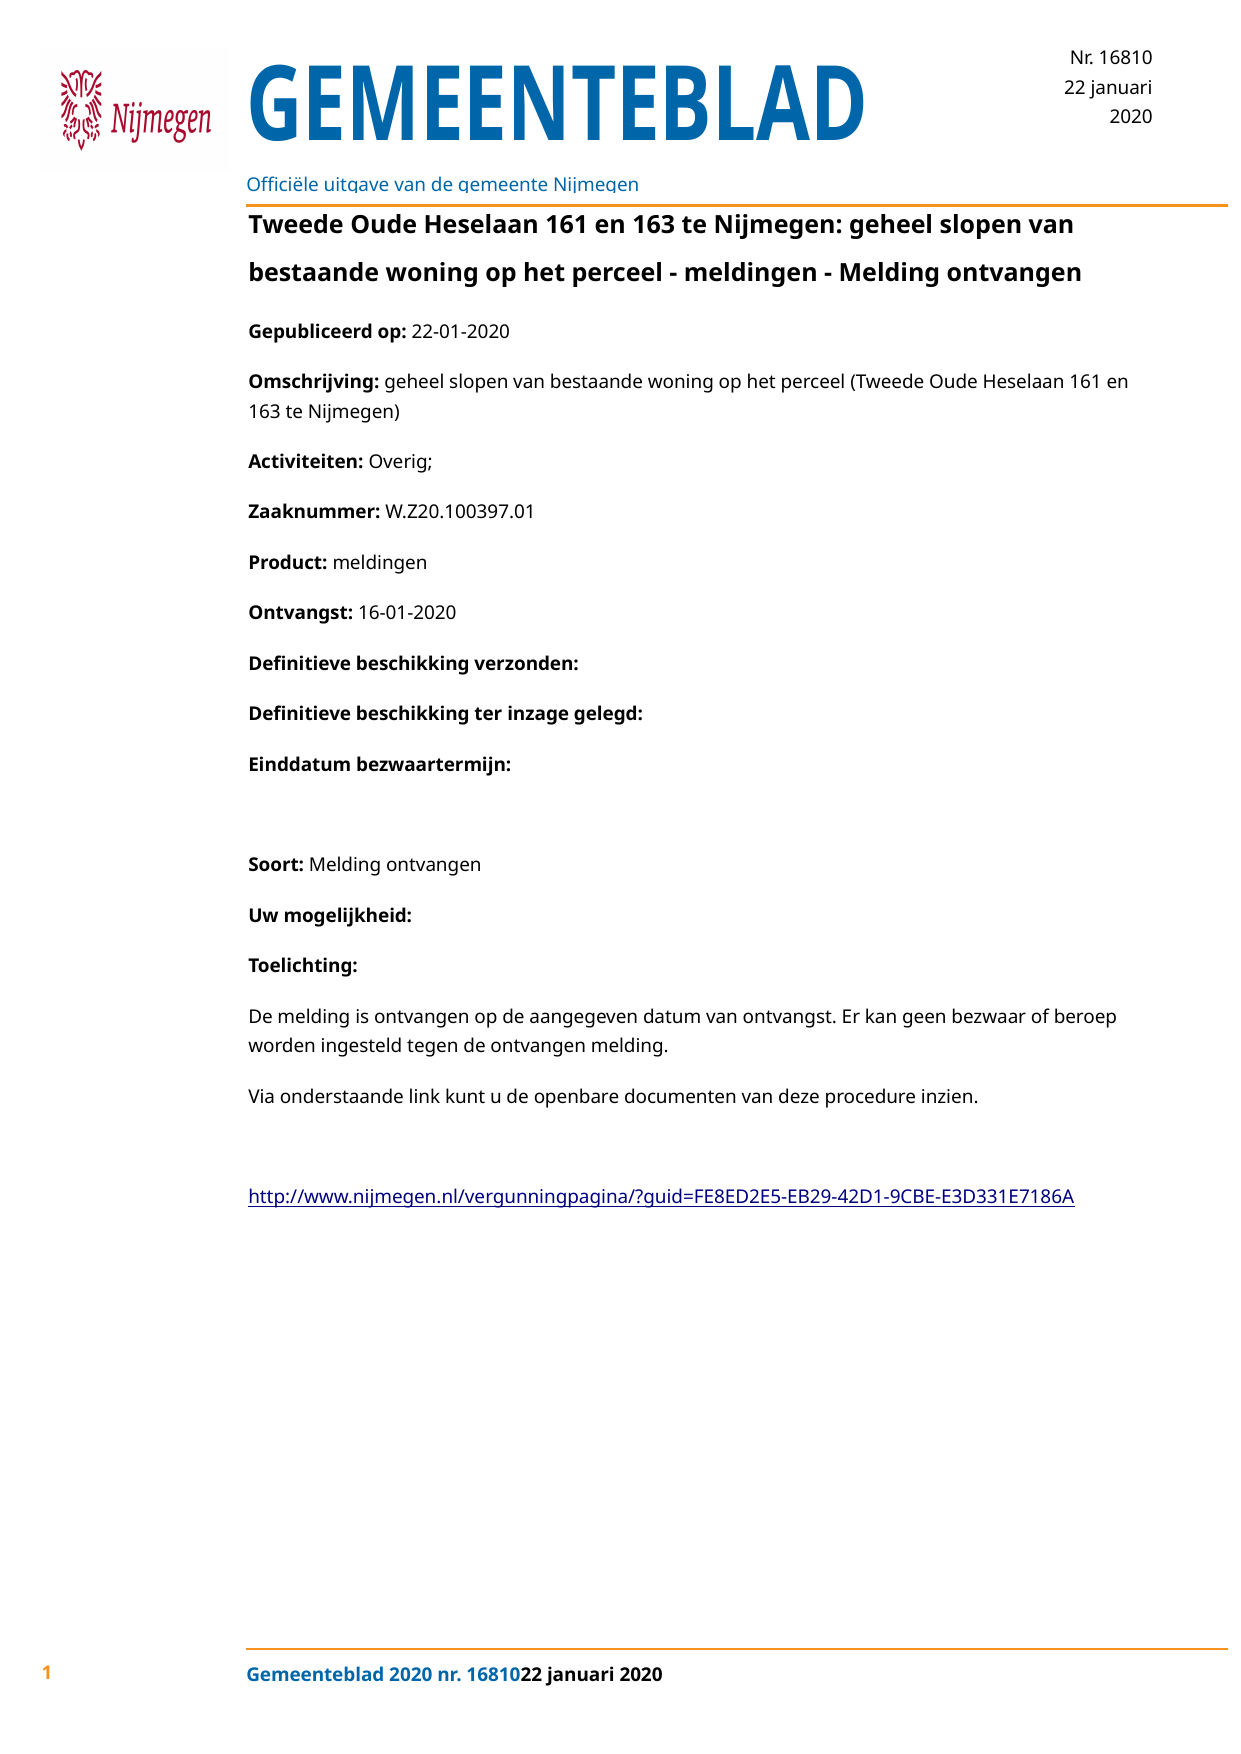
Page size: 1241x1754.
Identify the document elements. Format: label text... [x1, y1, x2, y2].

text Definitieve beschikking verzonden: [248, 650, 1152, 676]
text Ontvangst: 16-01-2020 [248, 599, 1152, 625]
text Omschrijving: geheel slopen van bestaande woning op het perceel (Tweede Oude Heselaan 161 en 163 te Nijmegen) [248, 368, 1152, 424]
text Toelichting: [248, 952, 1152, 978]
text Activiteiten: Overig; [248, 448, 1152, 474]
text De melding is ontvangen op de aangegeven datum van ontvangst. Er kan geen bezwaar of beroep worden ingesteld tegen de ontvangen melding. [248, 1003, 1152, 1058]
text Tweede Oude Heselaan 161 en 163 te Nijmegen: geheel slopen van bestaande woning op het perceel - meldingen - Melding ontvangen [248, 207, 1152, 288]
text Soort: Melding ontvangen [248, 852, 1152, 877]
text http://www.nijmegen.nl/vergunningpagina/?guid=FE8ED2E5-EB29-42D1-9CBE-E3D331E7186A [248, 1184, 1152, 1209]
text Einddatum bezwaartermijn: [248, 751, 1152, 777]
text Zaaknummer: W.Z20.100397.01 [248, 499, 1152, 524]
text Uw mogelijkheid: [248, 902, 1152, 928]
text Gepubliceerd op: 22-01-2020 [248, 318, 1152, 344]
picture [41, 47, 231, 172]
text Via onderstaande link kunt u de openbare documenten van deze procedure inzien. [248, 1083, 1152, 1109]
text Definitieve beschikking ter inzage gelegd: [248, 700, 1152, 726]
text Product: meldingen [248, 549, 1152, 575]
